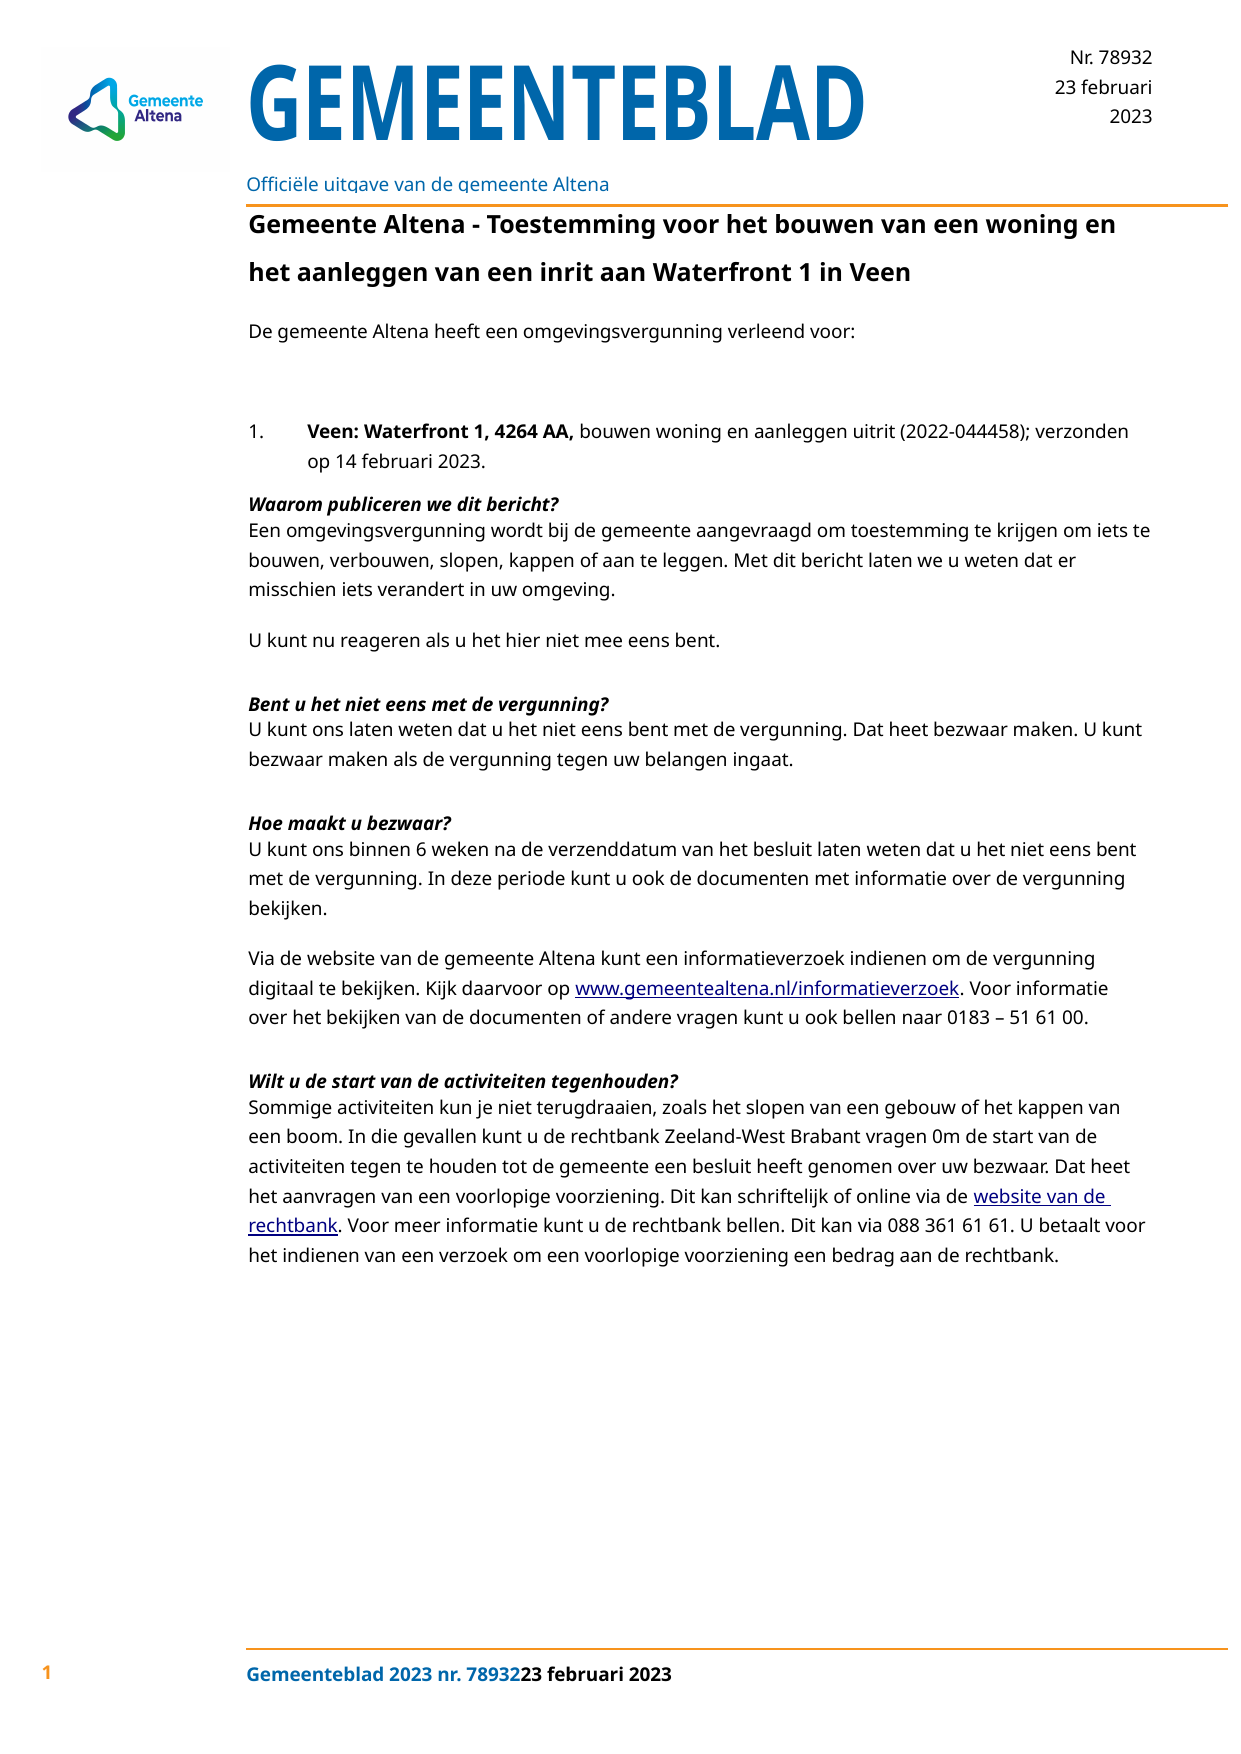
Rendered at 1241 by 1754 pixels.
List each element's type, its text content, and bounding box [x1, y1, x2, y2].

text Gemeente Altena - Toestemming voor het bouwen van een woning en het aanleggen van een inrit aan Waterfront 1 in Veen [248, 207, 1152, 288]
text Hoe maakt u bezwaar? [248, 810, 1152, 836]
text Via de website van de gemeente Altena kunt een informatieverzoek indienen om de vergunning digitaal te bekijken. Kijk daarvoor op www.gemeentealtena.nl/informatieverzoek. Voor informatie over het bekijken van de documenten of andere vragen kunt u ook bellen naar 0183 – 51 61 00. [248, 945, 1152, 1030]
picture [41, 47, 231, 172]
text U kunt ons binnen 6 weken na de verzenddatum van het besluit laten weten dat u het niet eens bent met de vergunning. In deze periode kunt u ook de documenten met informatie over de vergunning bekijken. [248, 836, 1152, 921]
text Sommige activiteiten kun je niet terugdraaien, zoals het slopen van een gebouw of het kappen van een boom. In die gevallen kunt u de rechtbank Zeeland-West Brabant vragen 0m de start van de activiteiten tegen te houden tot de gemeente een besluit heeft genomen over uw bezwaar. Dat heet het aanvragen van een voorlopige voorziening. Dit kan schriftelijk of online via de website van de rechtbank. Voor meer informatie kunt u de rechtbank bellen. Dit kan via 088 361 61 61. U betaalt voor het indienen van een verzoek om een voorlopige voorziening een bedrag aan de rechtbank. [248, 1094, 1152, 1268]
text De gemeente Altena heeft een omgevingsvergunning verleend voor: [248, 318, 1152, 344]
text Bent u het niet eens met de vergunning? [248, 691, 1152, 716]
text U kunt ons laten weten dat u het niet eens bent met de vergunning. Dat heet bezwaar maken. U kunt bezwaar maken als de vergunning tegen uw belangen ingaat. [248, 716, 1152, 772]
list Veen: Waterfront 1, 4264 AA, bouwen woning en aanleggen uitrit (2022-044458); verzonden op 14 februari 2023. [248, 419, 1152, 474]
text Waarom publiceren we dit bericht? [248, 491, 1152, 517]
text U kunt nu reageren als u het hier niet mee eens bent. [248, 627, 1152, 652]
text Een omgevingsvergunning wordt bij de gemeente aangevraagd om toestemming te krijgen om iets te bouwen, verbouwen, slopen, kappen of aan te leggen. Met dit bericht laten we u weten dat er misschien iets verandert in uw omgeving. [248, 517, 1152, 602]
text Wilt u de start van de activiteiten tegenhouden? [248, 1068, 1152, 1094]
